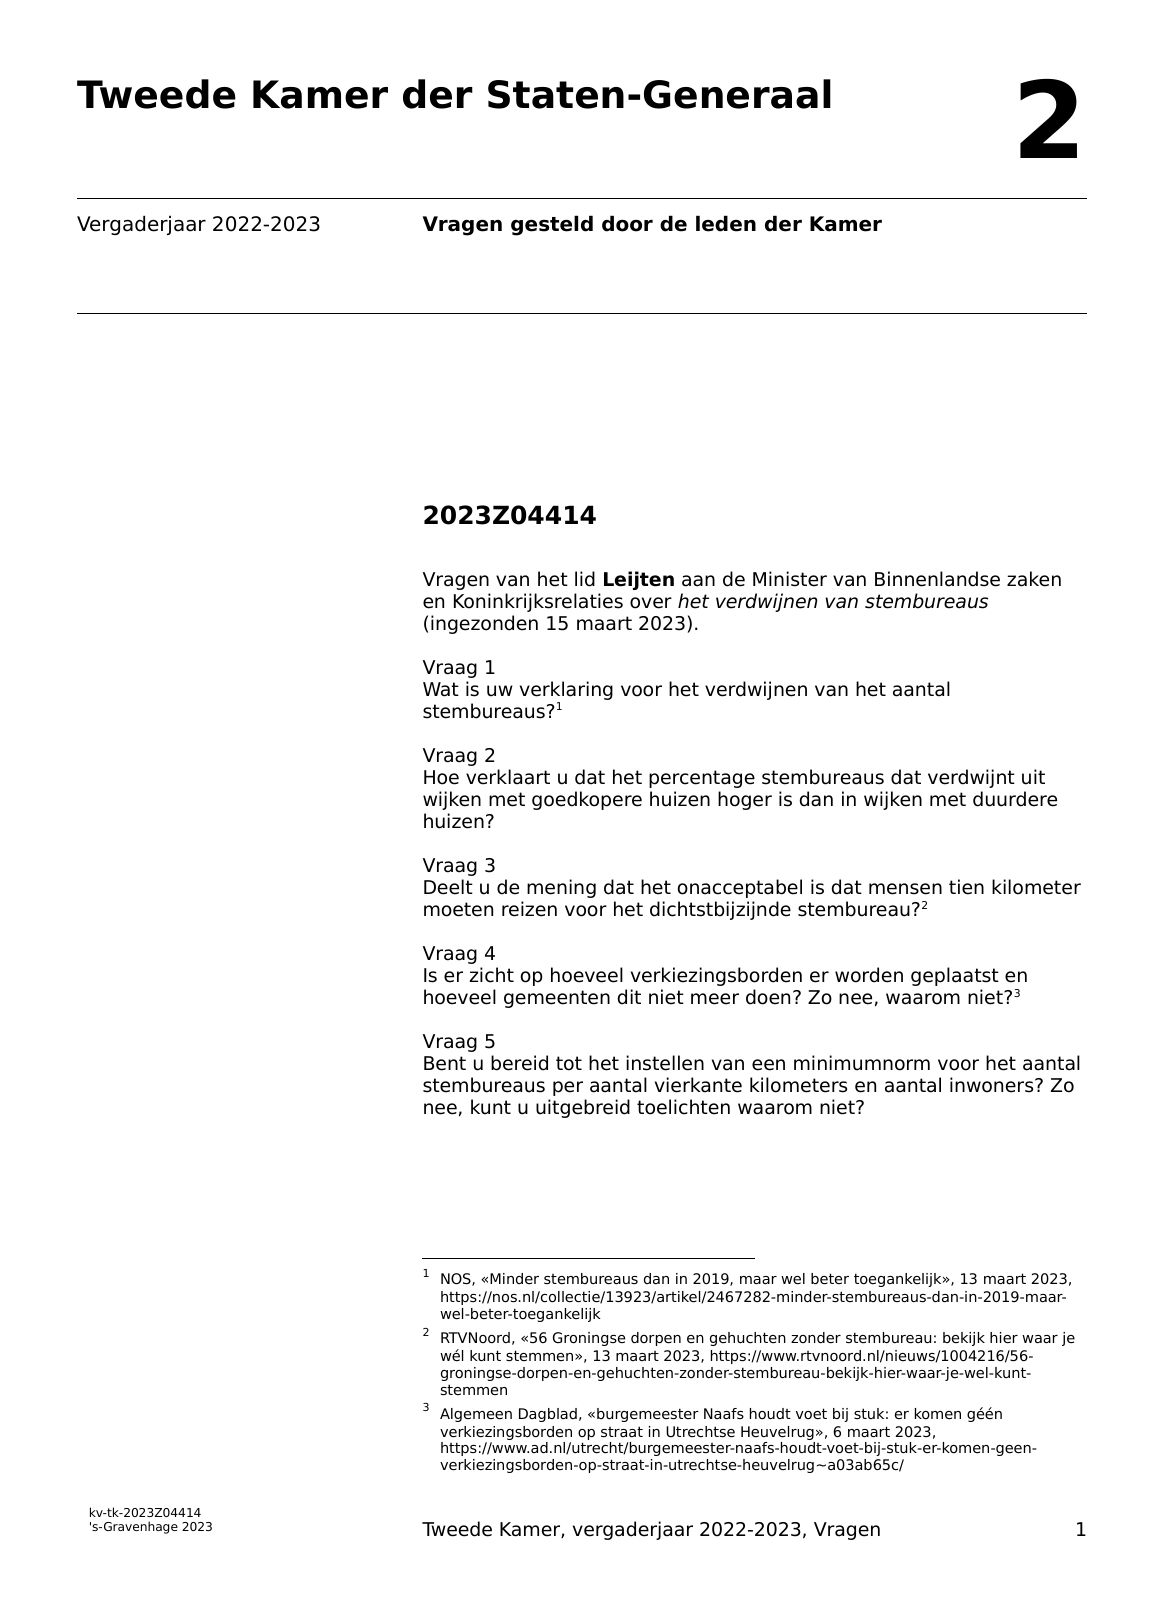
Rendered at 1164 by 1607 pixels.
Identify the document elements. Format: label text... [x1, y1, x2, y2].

text 's-Gravenhage 2023 [88, 1520, 323, 1534]
text Vraag 2 [422, 745, 1087, 767]
text NOS, «Minder stembureaus dan in 2019, maar wel beter toegankelijk», 13 maart 2023, https://nos.nl/collectie/13923/artikel/2467282-minder-stembureaus-dan-in-2019-maar-wel-beter-toegankelijk [422, 1267, 1087, 1323]
table_header 2 [886, 59, 1087, 198]
table_header Tweede Kamer der Staten-Generaal [77, 59, 886, 198]
text Vraag 4 [422, 943, 1087, 965]
text Bent u bereid tot het instellen van een minimumnorm voor het aantal stembureaus per aantal vierkante kilometers en aantal inwoners? Zo nee, kunt u uitgebreid toelichten waarom niet? [422, 1053, 1087, 1119]
text 2023Z04414 [422, 501, 1087, 531]
text Vraag 3 [422, 855, 1087, 877]
text Vraag 1 [422, 657, 1087, 679]
text Wat is uw verklaring voor het verdwijnen van het aantal stembureaus? [422, 679, 1087, 723]
text Is er zicht op hoeveel verkiezingsborden er worden geplaatst en hoeveel gemeenten dit niet meer doen? Zo nee, waarom niet? [422, 965, 1087, 1009]
text Vraag 5 [422, 1031, 1087, 1053]
text Hoe verklaart u dat het percentage stembureaus dat verdwijnt uit wijken met goedkopere huizen hoger is dan in wijken met duurdere huizen? [422, 767, 1087, 833]
text RTVNoord, «56 Groningse dorpen en gehuchten zonder stembureau: bekijk hier waar je wél kunt stemmen», 13 maart 2023, https://www.rtvnoord.nl/nieuws/1004216/56-groningse-dorpen-en-gehuchten-zonder-stembureau-bekijk-hier-waar-je-wel-kunt-stemmen [422, 1326, 1087, 1399]
text Vragen van het lid Leijten aan de Minister van Binnenlandse zaken en Koninkrijksrelaties over het verdwijnen van stembureaus (ingezonden 15 maart 2023). [422, 569, 1087, 635]
text Deelt u de mening dat het onacceptabel is dat mensen tien kilometer moeten reizen voor het dichtstbijzijnde stembureau? [422, 877, 1087, 921]
text Algemeen Dagblad, «burgemeester Naafs houdt voet bij stuk: er komen géén verkiezingsborden op straat in Utrechtse Heuvelrug», 6 maart 2023, https://www.ad.nl/utrecht/burgemeester-naafs-houdt-voet-bij-stuk-er-komen-geen-verkiezingsborden-op-straat-in-utrechtse-heuvelrug~a03ab65c/ [422, 1402, 1087, 1474]
table_cell Vergaderjaar 2022-2023 [77, 199, 422, 313]
table_cell Vragen gesteld door de leden der Kamer [422, 199, 1087, 313]
text kv-tk-2023Z04414 [88, 1506, 323, 1520]
